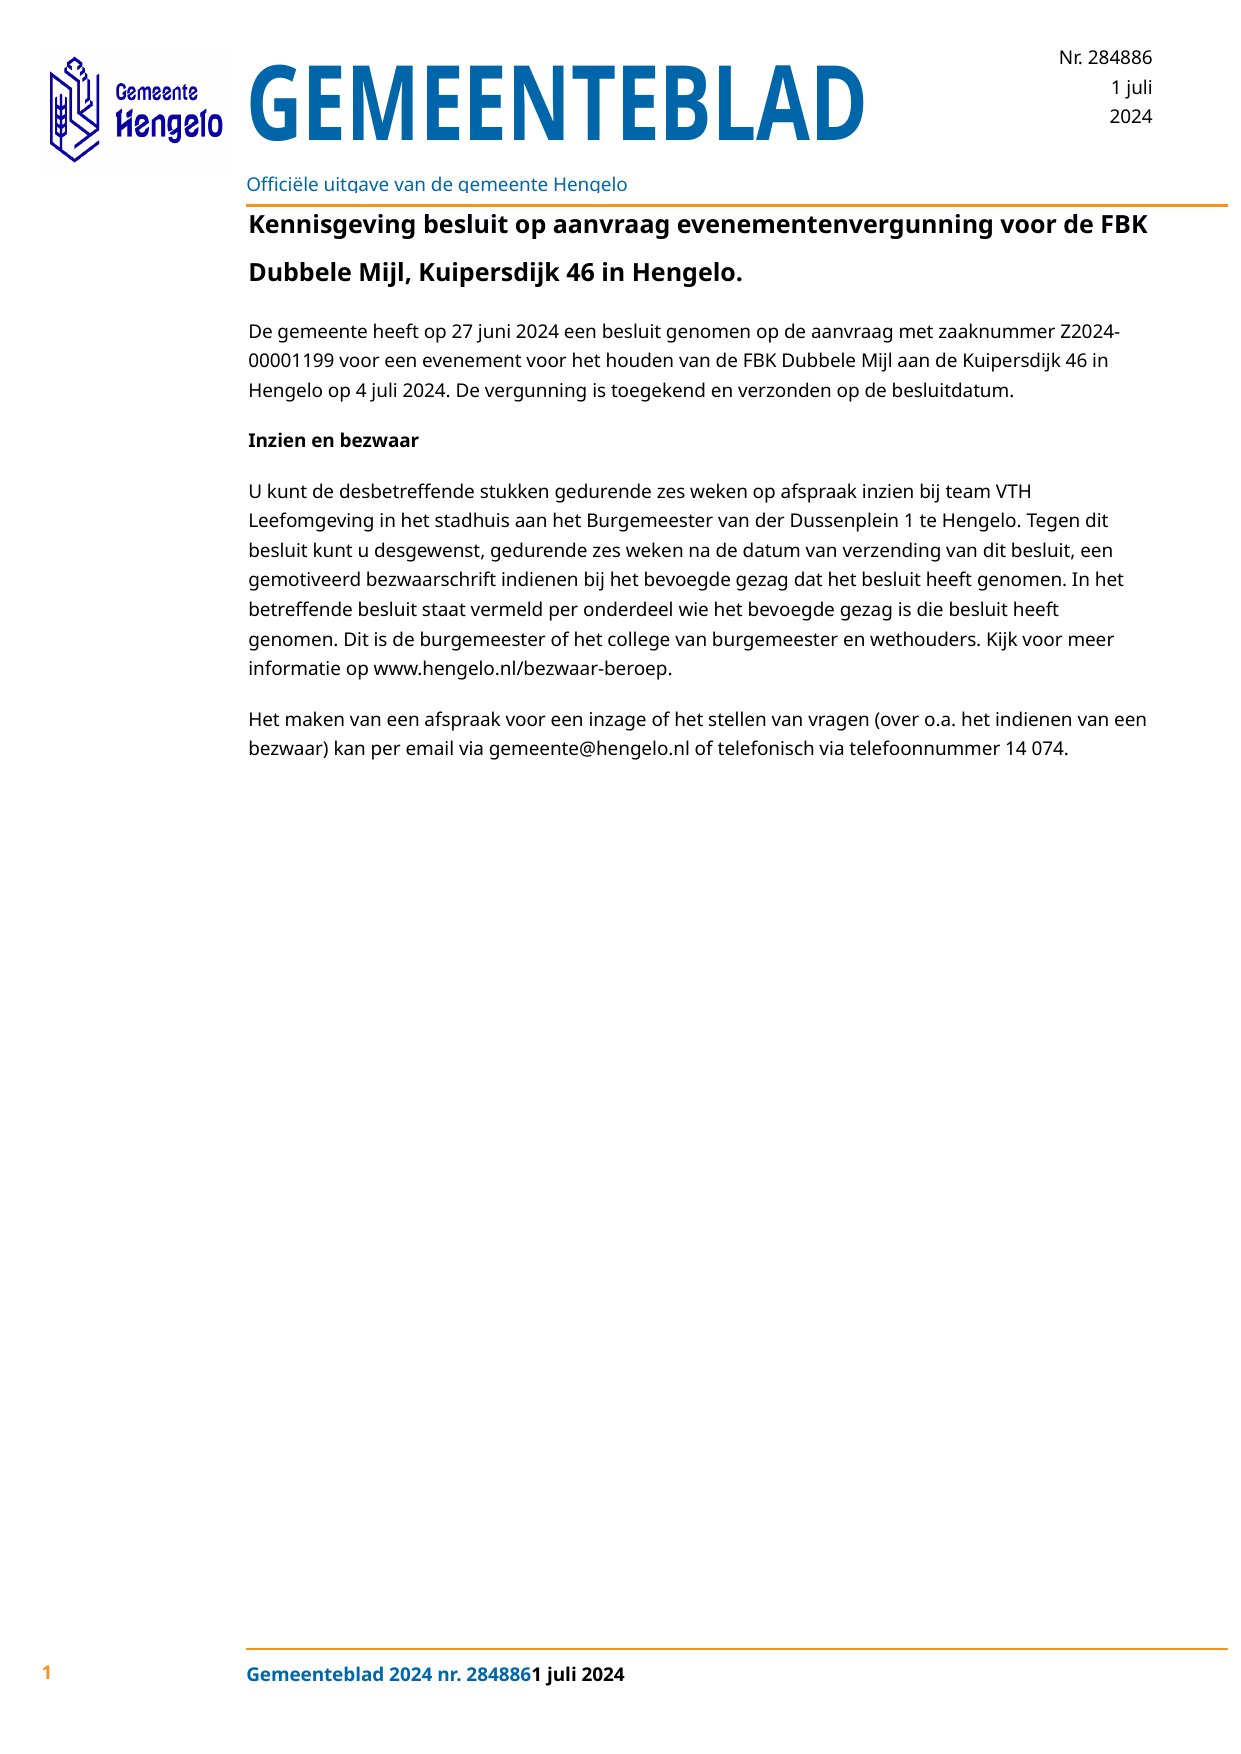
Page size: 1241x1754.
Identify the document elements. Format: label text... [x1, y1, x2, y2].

text Kennisgeving besluit op aanvraag evenementenvergunning voor de FBK Dubbele Mijl, Kuipersdijk 46 in Hengelo. [248, 207, 1152, 288]
picture [41, 47, 231, 172]
text Inzien en bezwaar [248, 427, 1152, 453]
text U kunt de desbetreffende stukken gedurende zes weken op afspraak inzien bij team VTH Leefomgeving in het stadhuis aan het Burgemeester van der Dussenplein 1 te Hengelo. Tegen dit besluit kunt u desgewenst, gedurende zes weken na de datum van verzending van dit besluit, een gemotiveerd bezwaarschrift indienen bij het bevoegde gezag dat het besluit heeft genomen. In het betreffende besluit staat vermeld per onderdeel wie het bevoegde gezag is die besluit heeft genomen. Dit is de burgemeester of het college van burgemeester en wethouders. Kijk voor meer informatie op www.hengelo.nl/bezwaar-beroep. [248, 478, 1152, 681]
text De gemeente heeft op 27 juni 2024 een besluit genomen op de aanvraag met zaaknummer Z2024-00001199 voor een evenement voor het houden van de FBK Dubbele Mijl aan de Kuipersdijk 46 in Hengelo op 4 juli 2024. De vergunning is toegekend en verzonden op de besluitdatum. [248, 318, 1152, 403]
text Het maken van een afspraak voor een inzage of het stellen van vragen (over o.a. het indienen van een bezwaar) kan per email via gemeente@hengelo.nl of telefonisch via telefoonnummer 14 074. [248, 706, 1152, 761]
